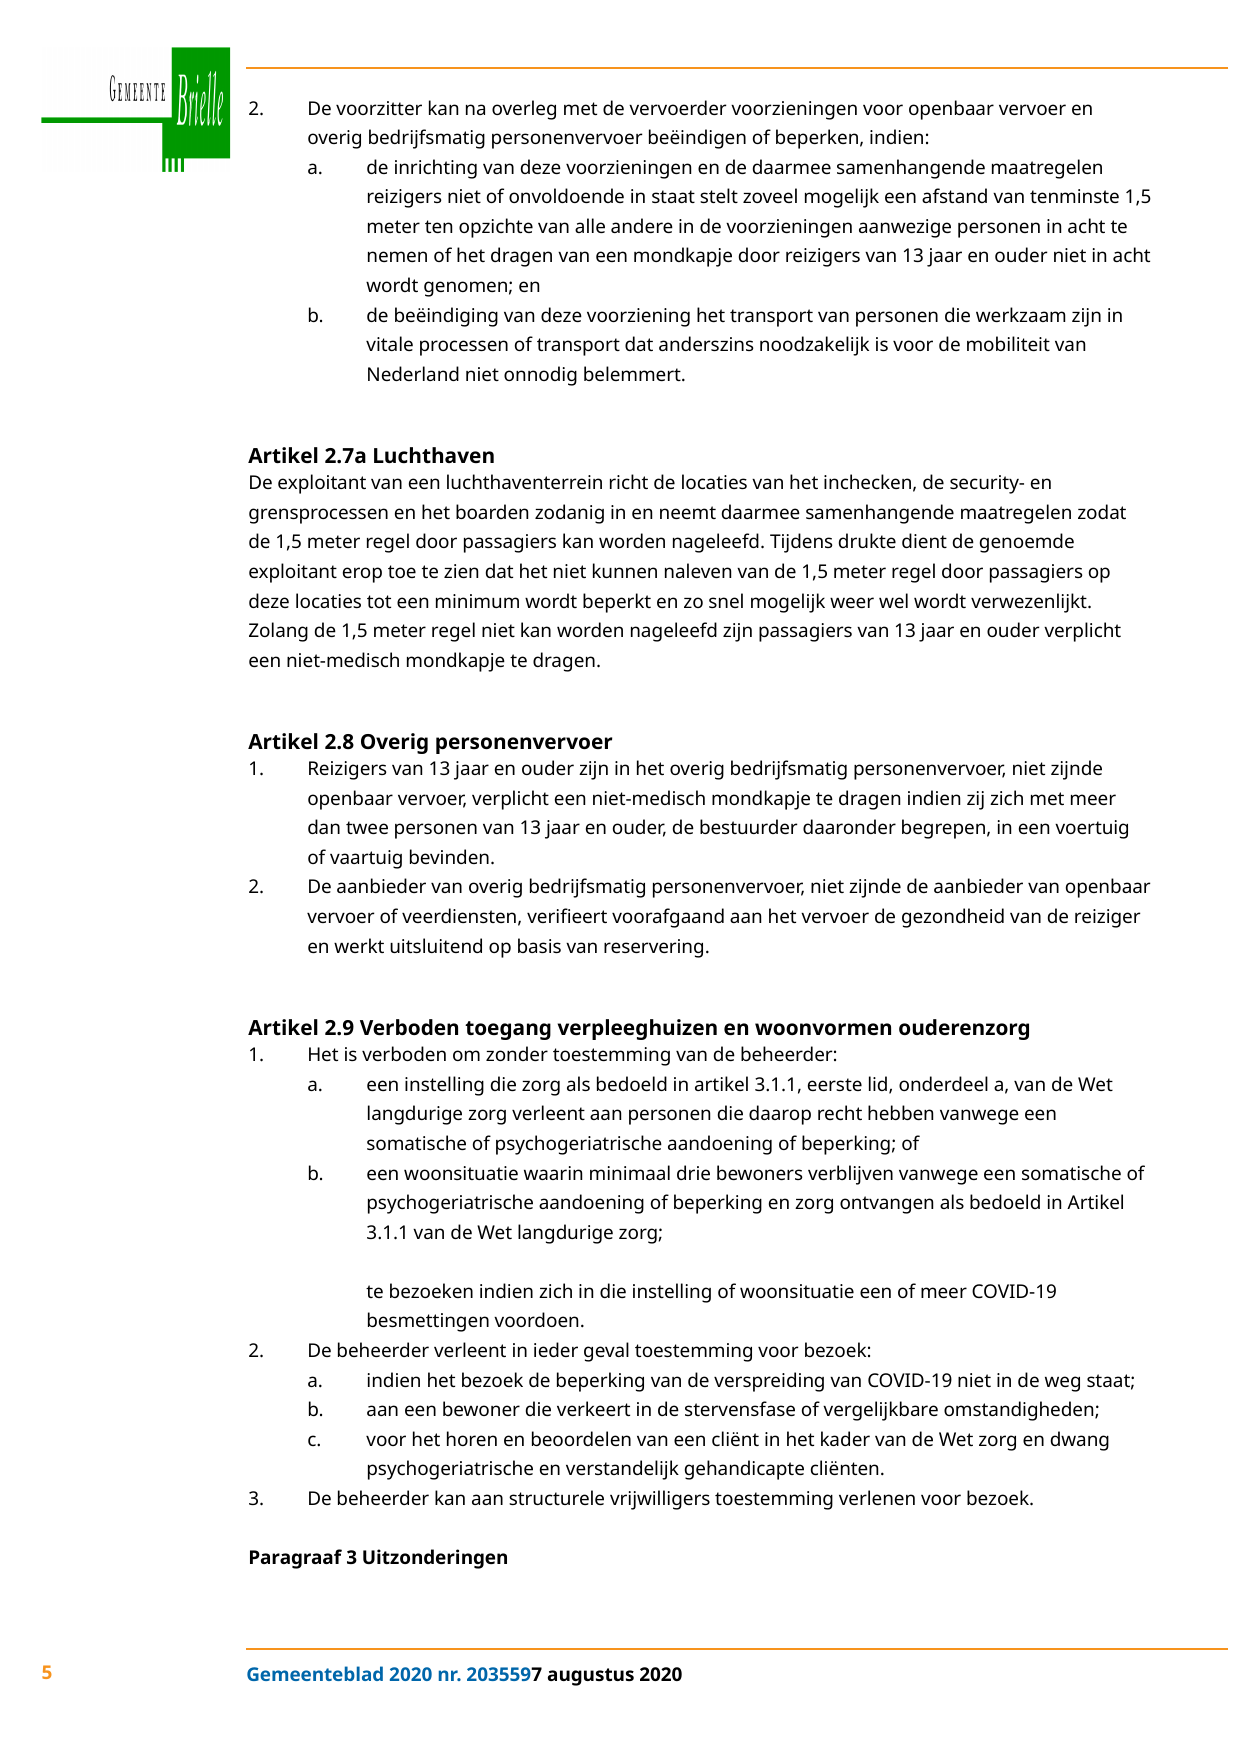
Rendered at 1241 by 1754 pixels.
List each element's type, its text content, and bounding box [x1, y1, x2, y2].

list de beëindiging van deze voorziening het transport van personen die werkzaam zijn in vitale processen of transport dat anderszins noodzakelijk is voor de mobiliteit van Nederland niet onnodig belemmert. [307, 302, 1152, 387]
list indien het bezoek de beperking van de verspreiding van COVID-19 niet in de weg staat; [307, 1367, 1152, 1392]
list te bezoeken indien zich in die instelling of woonsituatie een of meer COVID-19 besmettingen voordoen. [307, 1278, 1152, 1333]
list De beheerder kan aan structurele vrijwilligers toestemming verlenen voor bezoek. [248, 1485, 1152, 1511]
list de inrichting van deze voorzieningen en de daarmee samenhangende maatregelen reizigers niet of onvoldoende in staat stelt zoveel mogelijk een afstand van tenminste 1,5 meter ten opzichte van alle andere in de voorzieningen aanwezige personen in acht te nemen of het dragen van een mondkapje door reizigers van 13 jaar en ouder niet in acht wordt genomen; en [307, 154, 1152, 298]
list De voorzitter kan na overleg met de vervoerder voorzieningen voor openbaar vervoer en overig bedrijfsmatig personenvervoer beëindigen of beperken, indien: [248, 95, 1152, 150]
text Artikel 2.9 Verboden toegang verpleeghuizen en woonvormen ouderenzorg [248, 1013, 1152, 1041]
list voor het horen en beoordelen van een cliënt in het kader van de Wet zorg en dwang psychogeriatrische en verstandelijk gehandicapte cliënten. [307, 1426, 1152, 1481]
list een instelling die zorg als bedoeld in artikel 3.1.1, eerste lid, onderdeel a, van de Wet langdurige zorg verleent aan personen die daarop recht hebben vanwege een somatische of psychogeriatrische aandoening of beperking; of [307, 1071, 1152, 1156]
list De aanbieder van overig bedrijfsmatig personenvervoer, niet zijnde de aanbieder van openbaar vervoer of veerdiensten, verifieert voorafgaand aan het vervoer de gezondheid van de reiziger en werkt uitsluitend op basis van reservering. [248, 874, 1152, 959]
list De beheerder verleent in ieder geval toestemming voor bezoek: [248, 1337, 1152, 1363]
list een woonsituatie waarin minimaal drie bewoners verblijven vanwege een somatische of psychogeriatrische aandoening of beperking en zorg ontvangen als bedoeld in Artikel 3.1.1 van de Wet langdurige zorg; [307, 1160, 1152, 1244]
text De exploitant van een luchthaventerrein richt de locaties van het inchecken, de security- en grensprocessen en het boarden zodanig in en neemt daarmee samenhangende maatregelen zodat de 1,5 meter regel door passagiers kan worden nageleefd. Tijdens drukte dient de genoemde exploitant erop toe te zien dat het niet kunnen naleven van de 1,5 meter regel door passagiers op deze locaties tot een minimum wordt beperkt en zo snel mogelijk weer wel wordt verwezenlijkt. Zolang de 1,5 meter regel niet kan worden nageleefd zijn passagiers van 13 jaar en ouder verplicht een niet-medisch mondkapje te dragen. [248, 469, 1152, 673]
list aan een bewoner die verkeert in de stervensfase of vergelijkbare omstandigheden; [307, 1396, 1152, 1422]
text Artikel 2.7a Luchthaven [248, 441, 1152, 469]
list Reizigers van 13 jaar en ouder zijn in het overig bedrijfsmatig personenvervoer, niet zijnde openbaar vervoer, verplicht een niet-medisch mondkapje te dragen indien zij zich met meer dan twee personen van 13 jaar en ouder, de bestuurder daaronder begrepen, in een voertuig of vaartuig bevinden. [248, 755, 1152, 870]
text Paragraaf 3 Uitzonderingen [248, 1544, 1152, 1570]
text Artikel 2.8 Overig personenvervoer [248, 727, 1152, 755]
list Het is verboden om zonder toestemming van de beheerder: [248, 1041, 1152, 1067]
picture [41, 47, 231, 172]
